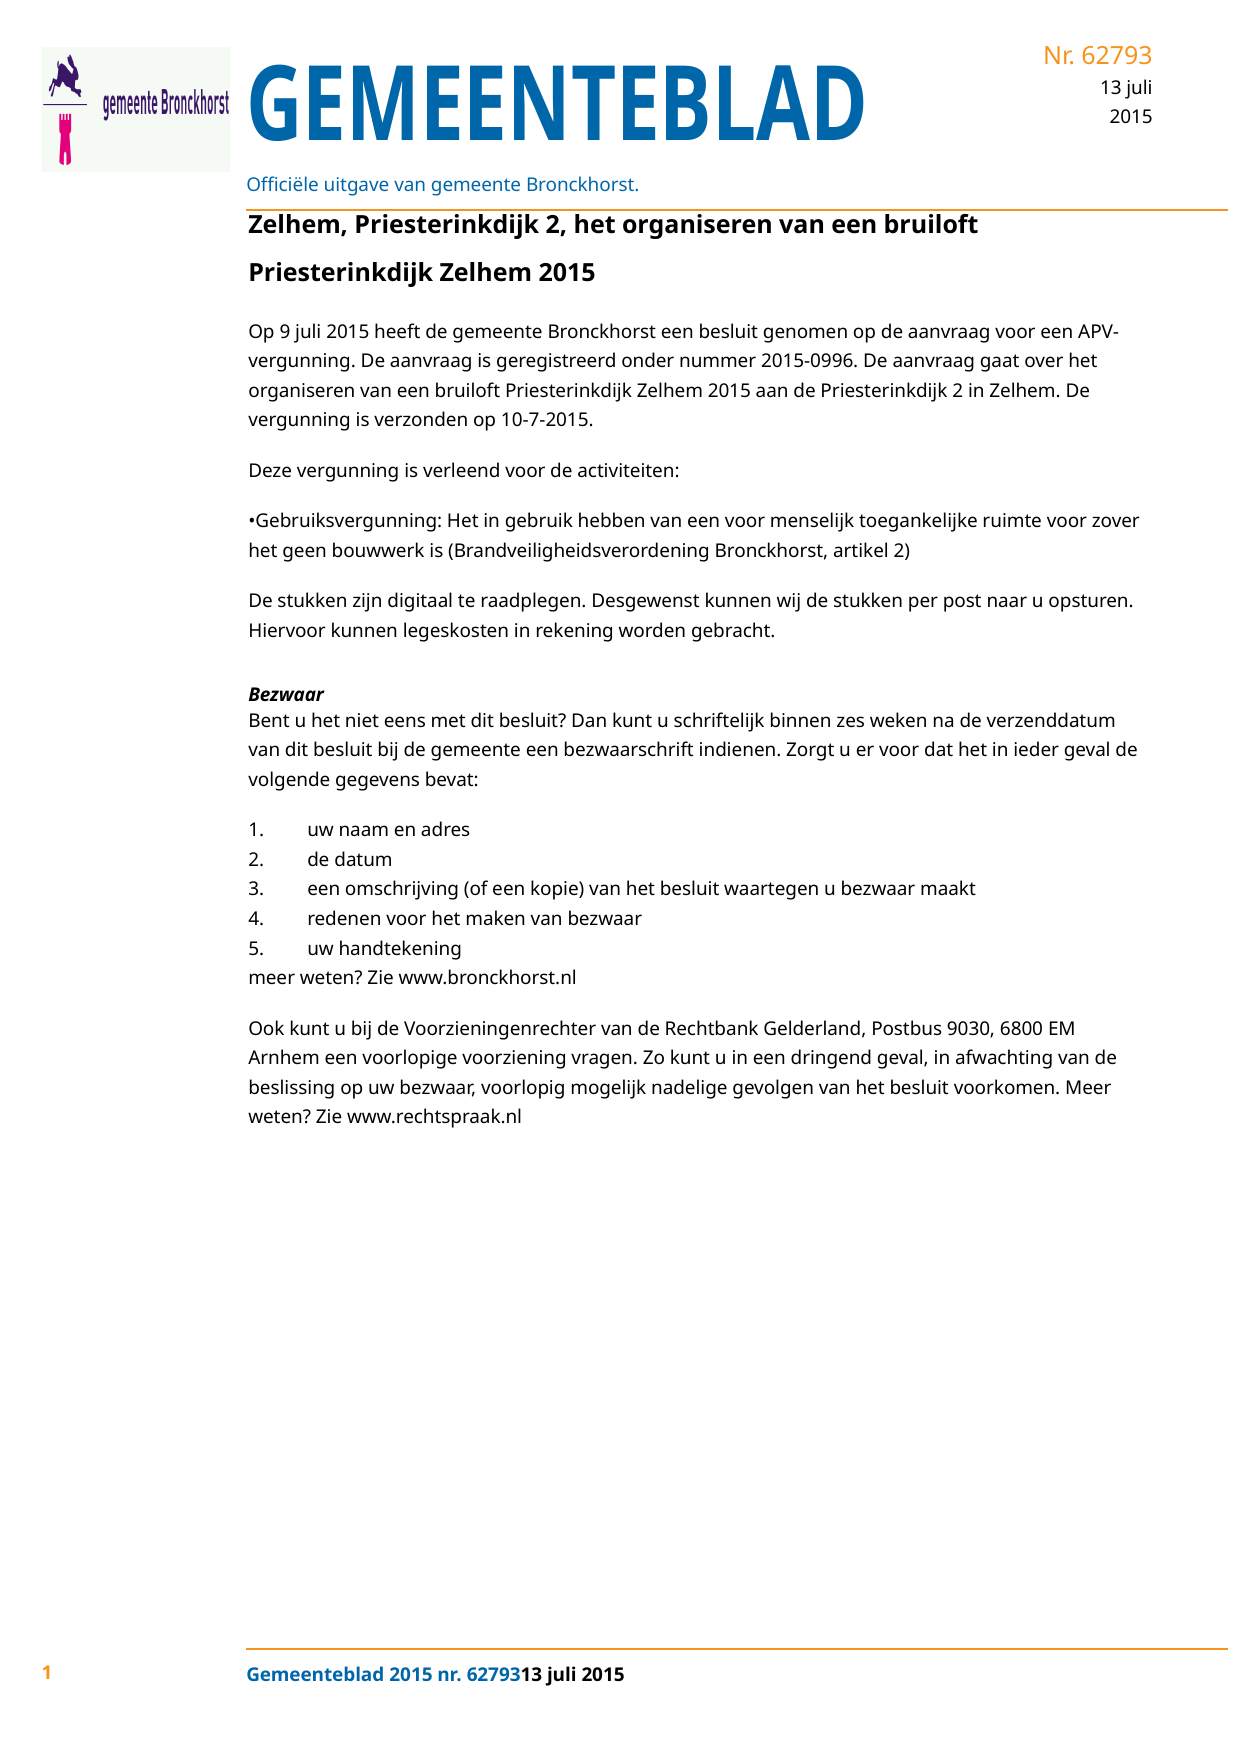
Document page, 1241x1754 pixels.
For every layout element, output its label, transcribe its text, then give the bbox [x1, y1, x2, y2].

list redenen voor het maken van bezwaar [248, 905, 1152, 931]
text •Gebruiksvergunning: Het in gebruik hebben van een voor menselijk toegankelijke ruimte voor zover het geen bouwwerk is (Brandveiligheidsverordening Bronckhorst, artikel 2) [248, 507, 1152, 563]
text De stukken zijn digitaal te raadplegen. Desgewenst kunnen wij de stukken per post naar u opsturen. Hiervoor kunnen legeskosten in rekening worden gebracht. [248, 587, 1152, 643]
text Bent u het niet eens met dit besluit? Dan kunt u schriftelijk binnen zes weken na de verzenddatum van dit besluit bij de gemeente een bezwaarschrift indienen. Zorgt u er voor dat het in ieder geval de volgende gegevens bevat: [248, 707, 1152, 792]
list uw handtekening [248, 935, 1152, 960]
text meer weten? Zie www.bronckhorst.nl [248, 964, 1152, 990]
text Op 9 juli 2015 heeft de gemeente Bronckhorst een besluit genomen op de aanvraag voor een APV-vergunning. De aanvraag is geregistreerd onder nummer 2015-0996. De aanvraag gaat over het organiseren van een bruiloft Priesterinkdijk Zelhem 2015 aan de Priesterinkdijk 2 in Zelhem. De vergunning is verzonden op 10-7-2015. [248, 318, 1152, 432]
list een omschrijving (of een kopie) van het besluit waartegen u bezwaar maakt [248, 876, 1152, 901]
text Ook kunt u bij de Voorzieningenrechter van de Rechtbank Gelderland, Postbus 9030, 6800 EM Arnhem een voorlopige voorziening vragen. Zo kunt u in een dringend geval, in afwachting van de beslissing op uw bezwaar, voorlopig mogelijk nadelige gevolgen van het besluit voorkomen. Meer weten? Zie www.rechtspraak.nl [248, 1015, 1152, 1129]
list de datum [248, 846, 1152, 872]
text Bezwaar [248, 681, 1152, 707]
text Deze vergunning is verleend voor de activiteiten: [248, 457, 1152, 483]
picture [41, 47, 231, 172]
text Zelhem, Priesterinkdijk 2, het organiseren van een bruiloft Priesterinkdijk Zelhem 2015 [248, 211, 1152, 288]
list uw naam en adres [248, 816, 1152, 842]
